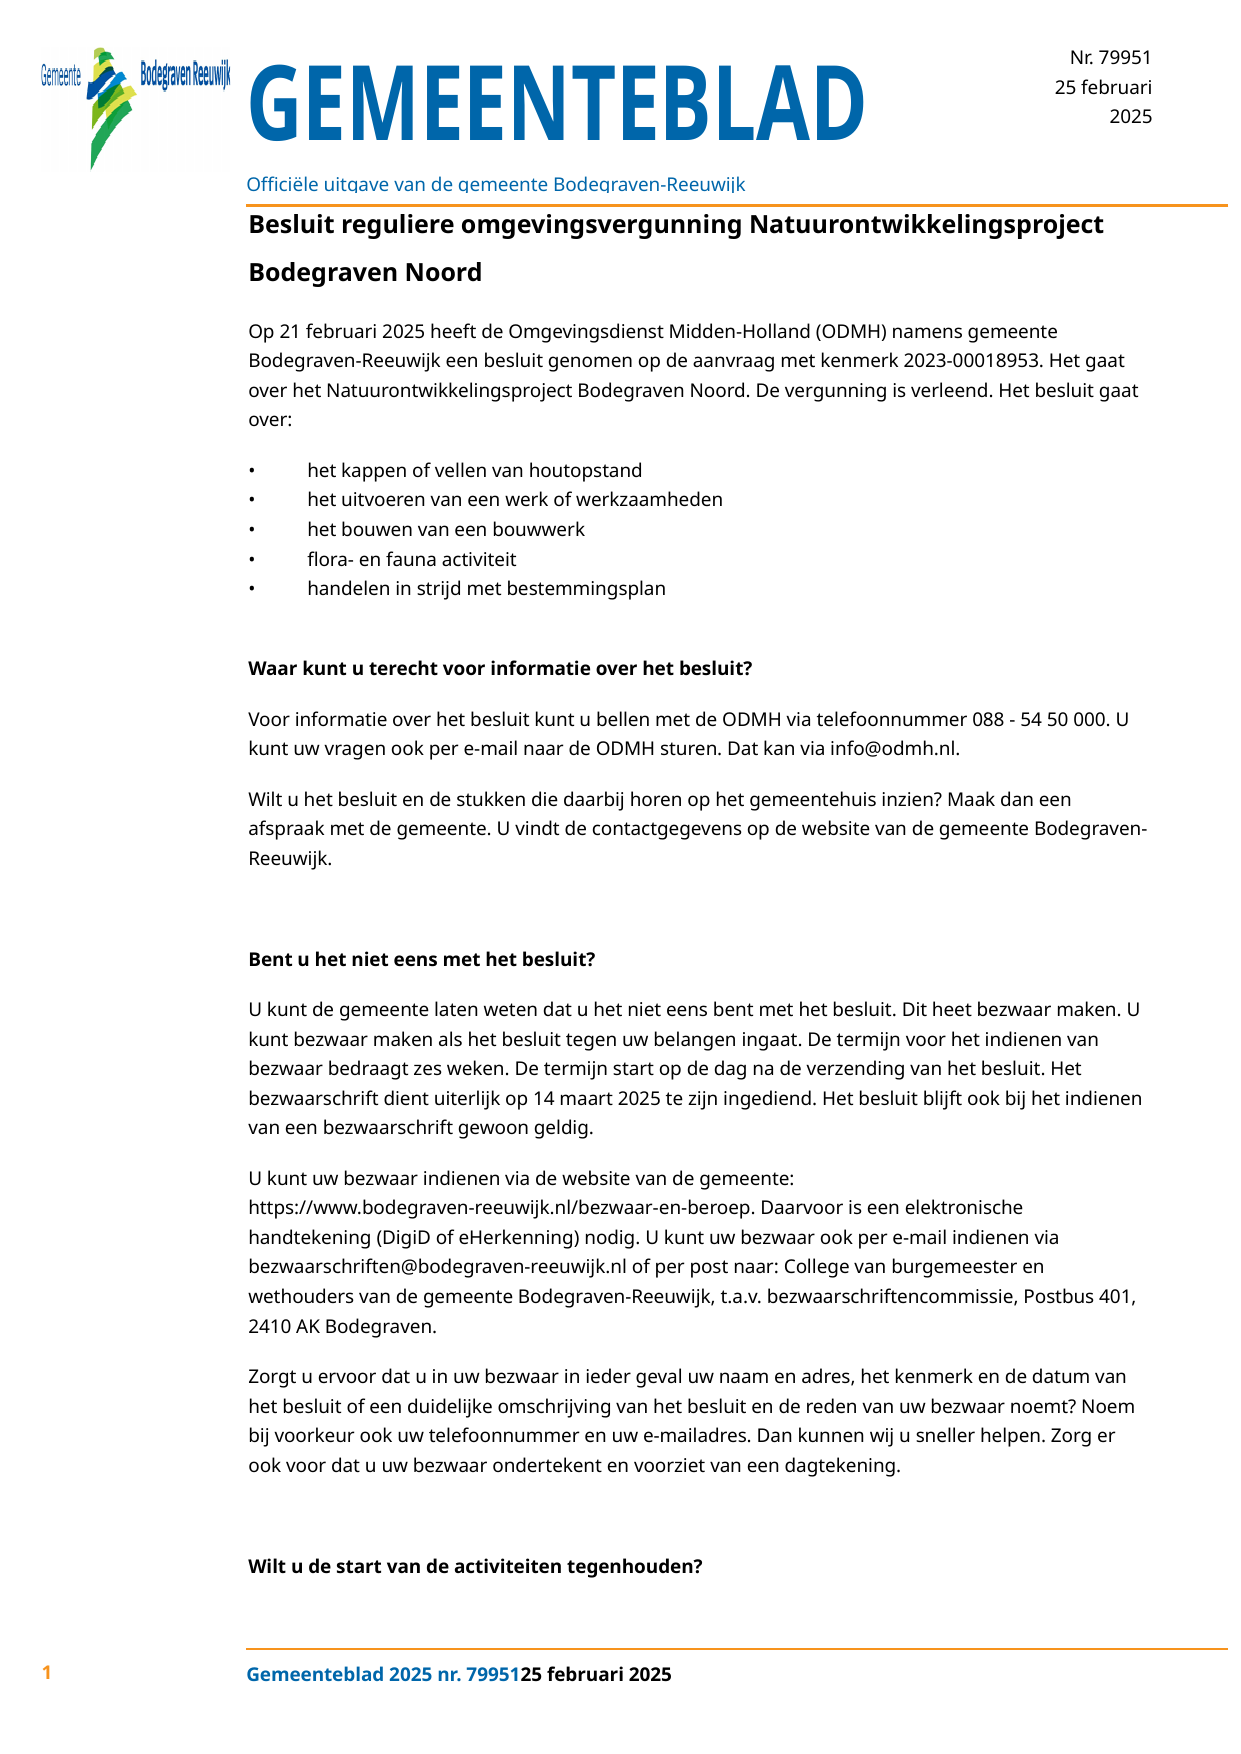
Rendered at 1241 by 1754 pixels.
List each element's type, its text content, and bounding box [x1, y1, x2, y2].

text Wilt u de start van de activiteiten tegenhouden? [248, 1553, 1152, 1579]
text Wilt u het besluit en de stukken die daarbij horen op het gemeentehuis inzien? Maak dan een afspraak met de gemeente. U vindt de contactgegevens op de website van de gemeente Bodegraven-Reeuwijk. [248, 786, 1152, 871]
text U kunt de gemeente laten weten dat u het niet eens bent met het besluit. Dit heet bezwaar maken. U kunt bezwaar maken als het besluit tegen uw belangen ingaat. De termijn voor het indienen van bezwaar bedraagt zes weken. De termijn start op de dag na de verzending van het besluit. Het bezwaarschrift dient uiterlijk op 14 maart 2025 te zijn ingediend. Het besluit blijft ook bij het indienen van een bezwaarschrift gewoon geldig. [248, 996, 1152, 1140]
list flora- en fauna activiteit [248, 546, 1152, 572]
text Waar kunt u terecht voor informatie over het besluit? [248, 655, 1152, 681]
list het kappen of vellen van houtopstand [248, 457, 1152, 483]
picture [41, 47, 231, 172]
text Zorgt u ervoor dat u in uw bezwaar in ieder geval uw naam en adres, het kenmerk en de datum van het besluit of een duidelijke omschrijving van het besluit en de reden van uw bezwaar noemt? Noem bij voorkeur ook uw telefoonnummer en uw e-mailadres. Dan kunnen wij u sneller helpen. Zorg er ook voor dat u uw bezwaar ondertekent en voorziet van een dagtekening. [248, 1363, 1152, 1478]
text Besluit reguliere omgevingsvergunning Natuurontwikkelingsproject Bodegraven Noord [248, 207, 1152, 288]
text U kunt uw bezwaar indienen via de website van de gemeente: https://www.bodegraven-reeuwijk.nl/bezwaar-en-beroep. Daarvoor is een elektronische handtekening (DigiD of eHerkenning) nodig. U kunt uw bezwaar ook per e-mail indienen via bezwaarschriften@bodegraven-reeuwijk.nl of per post naar: College van burgemeester en wethouders van de gemeente Bodegraven-Reeuwijk, t.a.v. bezwaarschriftencommissie, Postbus 401, 2410 AK Bodegraven. [248, 1165, 1152, 1339]
list het bouwen van een bouwwerk [248, 516, 1152, 542]
text Op 21 februari 2025 heeft de Omgevingsdienst Midden-Holland (ODMH) namens gemeente Bodegraven-Reeuwijk een besluit genomen op de aanvraag met kenmerk 2023-00018953. Het gaat over het Natuurontwikkelingsproject Bodegraven Noord. De vergunning is verleend. Het besluit gaat over: [248, 318, 1152, 432]
list handelen in strijd met bestemmingsplan [248, 575, 1152, 601]
text Voor informatie over het besluit kunt u bellen met de ODMH via telefoonnummer 088 - 54 50 000. U kunt uw vragen ook per e-mail naar de ODMH sturen. Dat kan via info@odmh.nl. [248, 706, 1152, 761]
text Bent u het niet eens met het besluit? [248, 946, 1152, 972]
list het uitvoeren van een werk of werkzaamheden [248, 487, 1152, 512]
